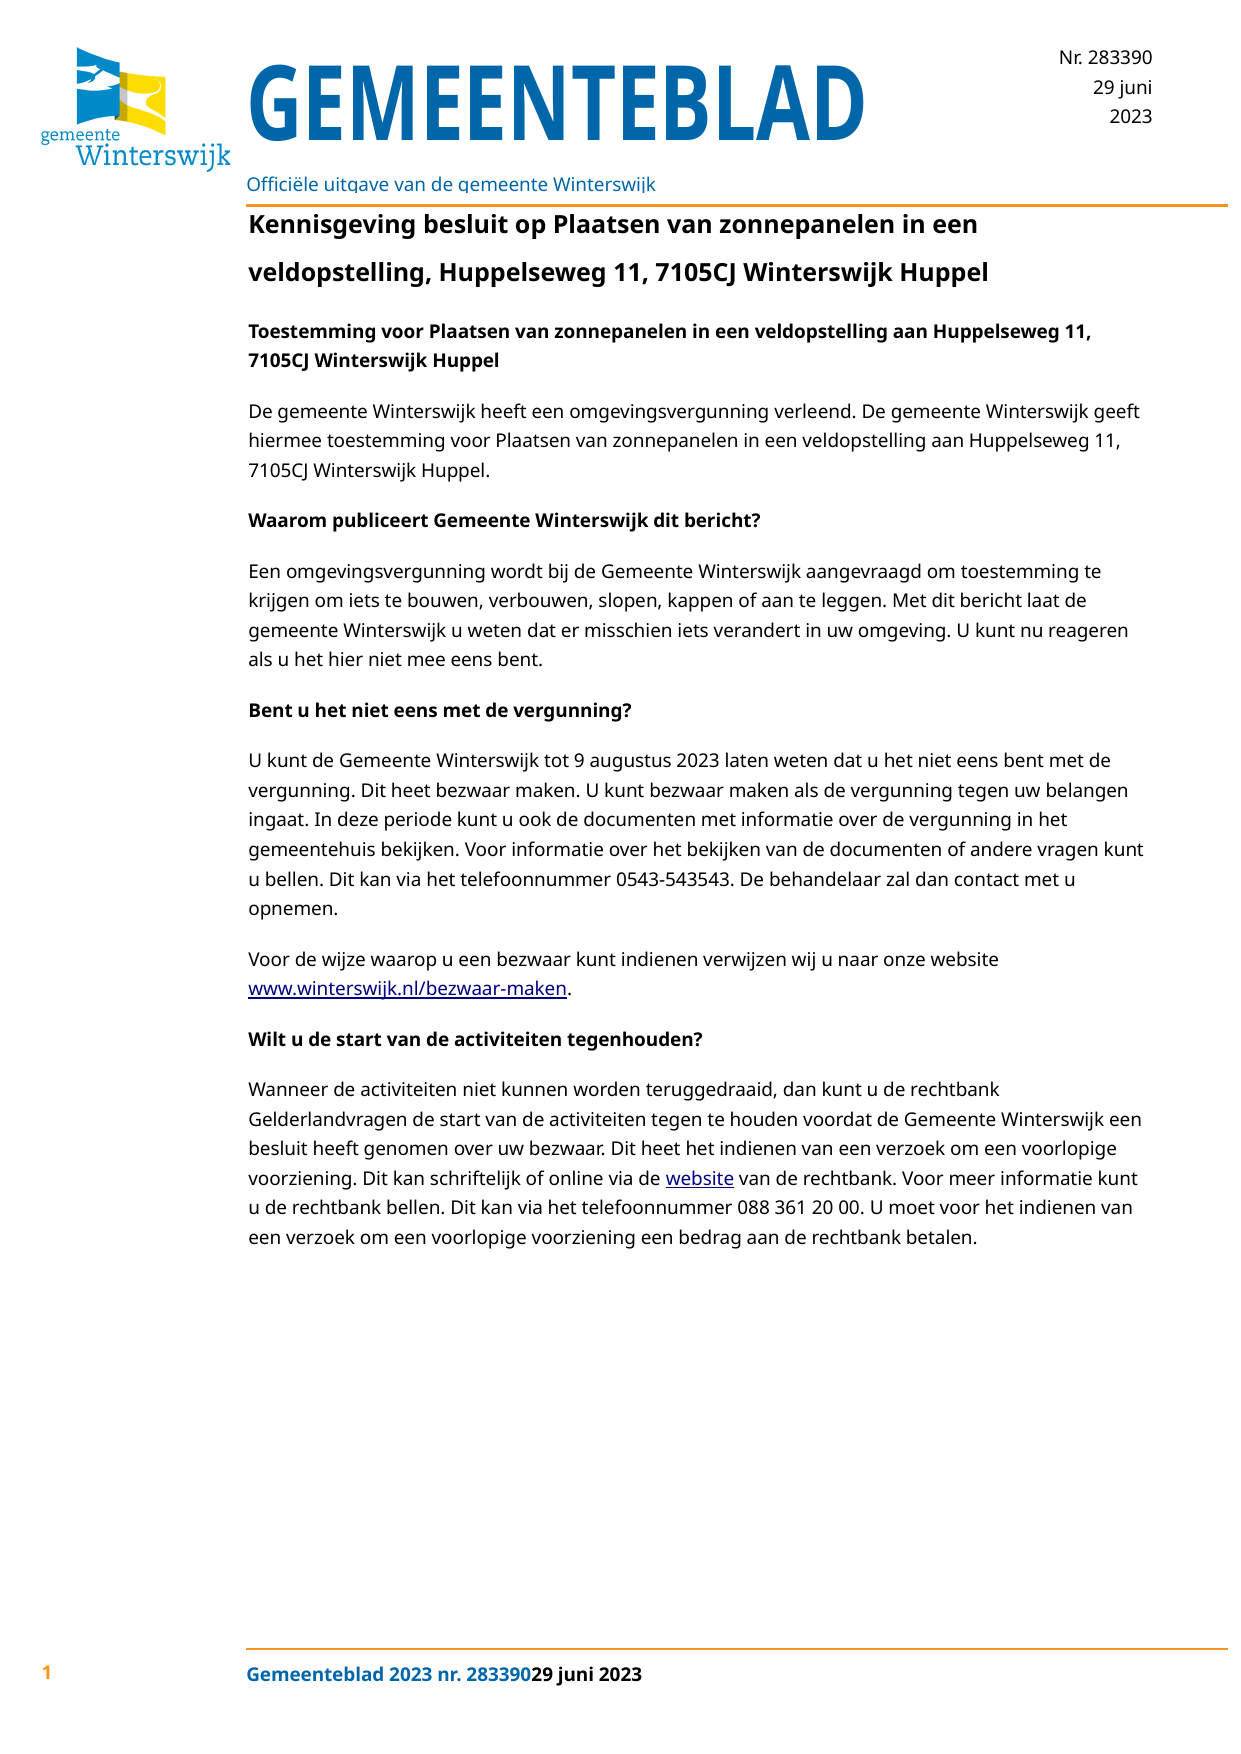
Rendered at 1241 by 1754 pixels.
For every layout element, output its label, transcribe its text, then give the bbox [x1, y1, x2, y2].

text De gemeente Winterswijk heeft een omgevingsvergunning verleend. De gemeente Winterswijk geeft hiermee toestemming voor Plaatsen van zonnepanelen in een veldopstelling aan Huppelseweg 11, 7105CJ Winterswijk Huppel. [248, 398, 1152, 483]
text U kunt de Gemeente Winterswijk tot 9 augustus 2023 laten weten dat u het niet eens bent met de vergunning. Dit heet bezwaar maken. U kunt bezwaar maken als de vergunning tegen uw belangen ingaat. In deze periode kunt u ook de documenten met informatie over de vergunning in het gemeentehuis bekijken. Voor informatie over het bekijken van de documenten of andere vragen kunt u bellen. Dit kan via het telefoonnummer 0543-543543. De behandelaar zal dan contact met u opnemen. [248, 747, 1152, 921]
picture [41, 47, 231, 172]
text Kennisgeving besluit op Plaatsen van zonnepanelen in een veldopstelling, Huppelseweg 11, 7105CJ Winterswijk Huppel [248, 207, 1152, 288]
picture [225, 153, 231, 162]
text Waarom publiceert Gemeente Winterswijk dit bericht? [248, 507, 1152, 533]
text Bent u het niet eens met de vergunning? [248, 697, 1152, 723]
text Wanneer de activiteiten niet kunnen worden teruggedraaid, dan kunt u de rechtbank Gelderlandvragen de start van de activiteiten tegen te houden voordat de Gemeente Winterswijk een besluit heeft genomen over uw bezwaar. Dit heet het indienen van een verzoek om een voorlopige voorziening. Dit kan schriftelijk of online via de website van de rechtbank. Voor meer informatie kunt u de rechtbank bellen. Dit kan via het telefoonnummer 088 361 20 00. U moet voor het indienen van een verzoek om een voorlopige voorziening een bedrag aan de rechtbank betalen. [248, 1076, 1152, 1250]
text Een omgevingsvergunning wordt bij de Gemeente Winterswijk aangevraagd om toestemming te krijgen om iets te bouwen, verbouwen, slopen, kappen of aan te leggen. Met dit bericht laat de gemeente Winterswijk u weten dat er misschien iets verandert in uw omgeving. U kunt nu reageren als u het hier niet mee eens bent. [248, 558, 1152, 672]
text Wilt u de start van de activiteiten tegenhouden? [248, 1026, 1152, 1052]
text Voor de wijze waarop u een bezwaar kunt indienen verwijzen wij u naar onze website www.winterswijk.nl/bezwaar-maken. [248, 946, 1152, 1001]
text Toestemming voor Plaatsen van zonnepanelen in een veldopstelling aan Huppelseweg 11, 7105CJ Winterswijk Huppel [248, 318, 1152, 373]
